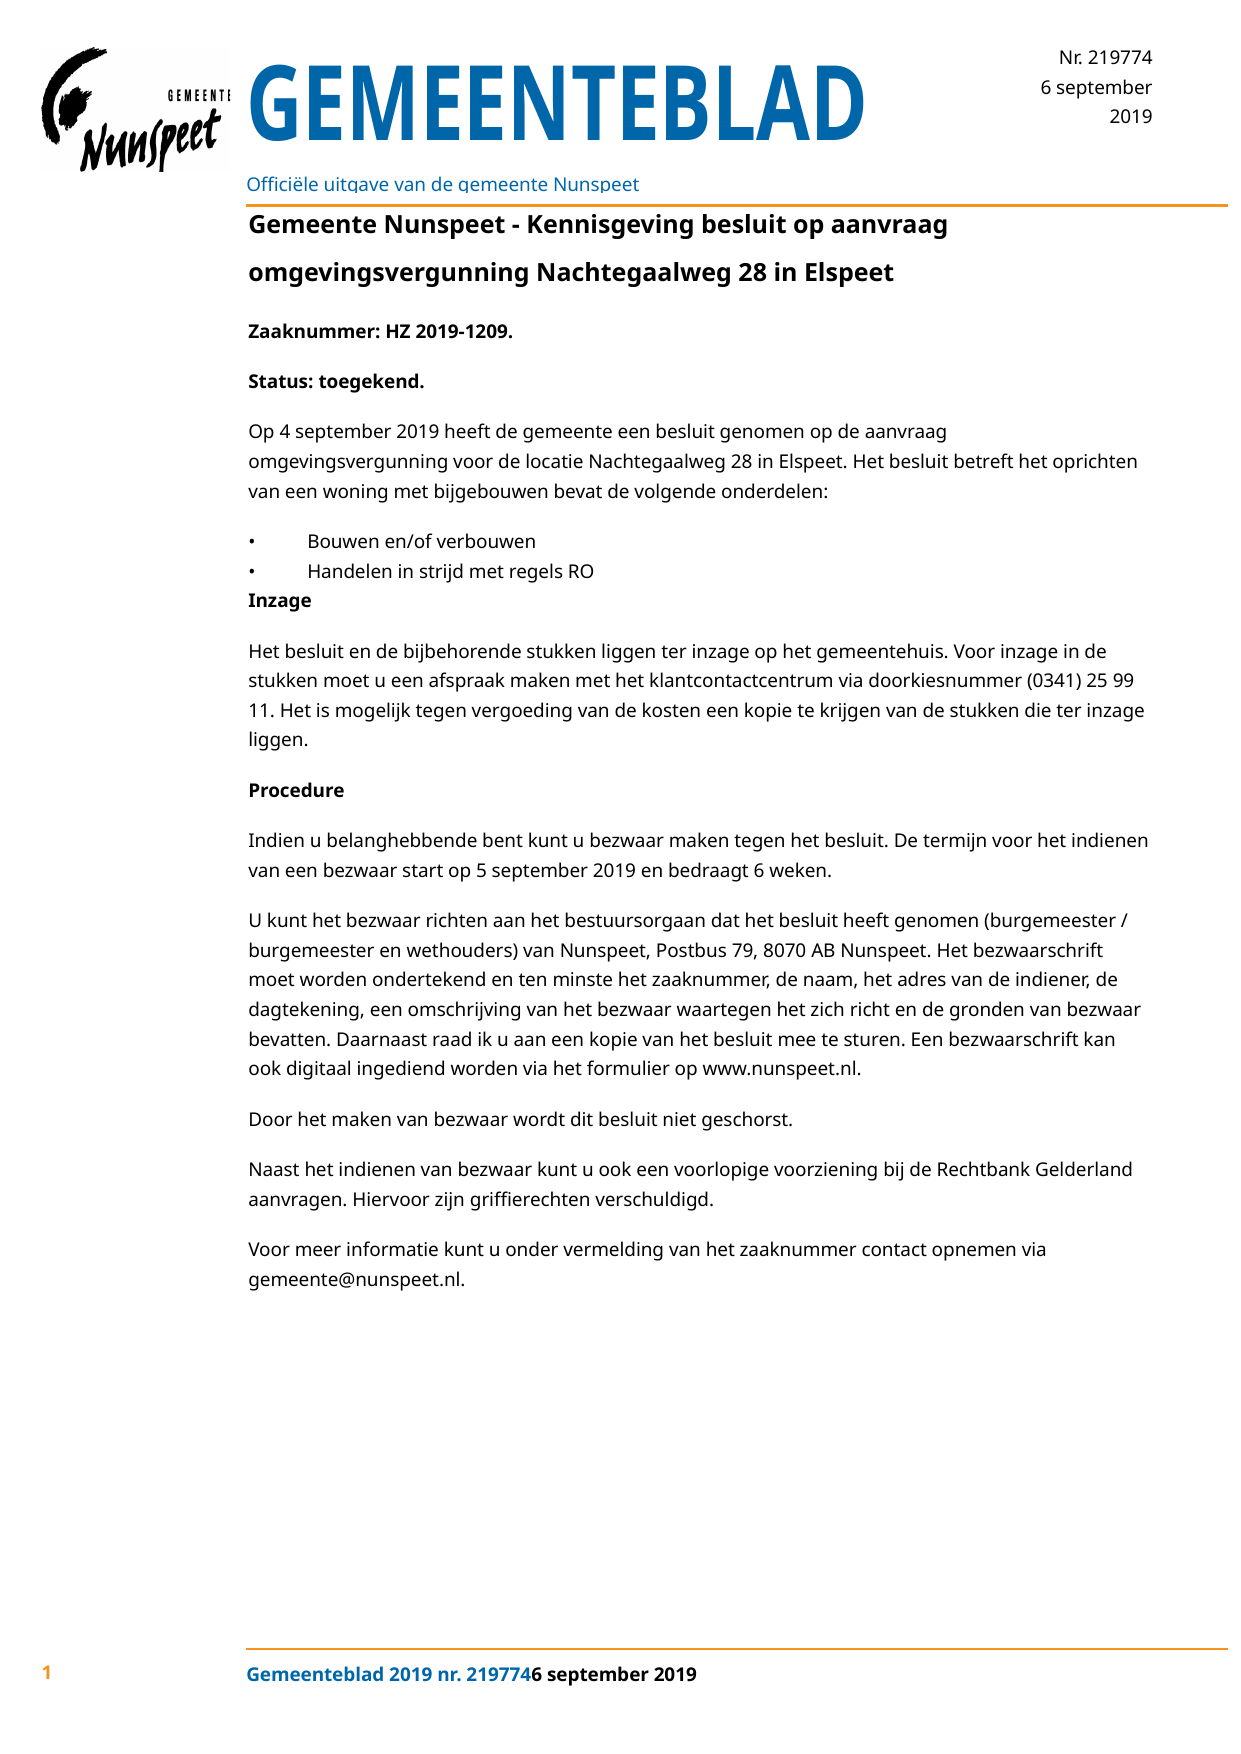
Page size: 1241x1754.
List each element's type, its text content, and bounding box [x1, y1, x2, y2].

list Bouwen en/of verbouwen [248, 528, 1152, 554]
picture [41, 47, 231, 172]
text Gemeente Nunspeet - Kennisgeving besluit op aanvraag omgevingsvergunning Nachtegaalweg 28 in Elspeet [248, 207, 1152, 288]
text Inzage [248, 587, 1152, 613]
text Naast het indienen van bezwaar kunt u ook een voorlopige voorziening bij de Rechtbank Gelderland aanvragen. Hiervoor zijn griffierechten verschuldigd. [248, 1156, 1152, 1212]
text Procedure [248, 777, 1152, 803]
text Voor meer informatie kunt u onder vermelding van het zaaknummer contact opnemen via gemeente@nunspeet.nl. [248, 1236, 1152, 1292]
list Handelen in strijd met regels RO [248, 558, 1152, 584]
text Het besluit en de bijbehorende stukken liggen ter inzage op het gemeentehuis. Voor inzage in de stukken moet u een afspraak maken met het klantcontactcentrum via doorkiesnummer (0341) 25 99 11. Het is mogelijk tegen vergoeding van de kosten een kopie te krijgen van de stukken die ter inzage liggen. [248, 638, 1152, 752]
text Indien u belanghebbende bent kunt u bezwaar maken tegen het besluit. De termijn voor het indienen van een bezwaar start op 5 september 2019 en bedraagt 6 weken. [248, 827, 1152, 883]
text Zaaknummer: HZ 2019-1209. [248, 318, 1152, 344]
text U kunt het bezwaar richten aan het bestuursorgaan dat het besluit heeft genomen (burgemeester / burgemeester en wethouders) van Nunspeet, Postbus 79, 8070 AB Nunspeet. Het bezwaarschrift moet worden ondertekend en ten minste het zaaknummer, de naam, het adres van de indiener, de dagtekening, een omschrijving van het bezwaar waartegen het zich richt en de gronden van bezwaar bevatten. Daarnaast raad ik u aan een kopie van het besluit mee te sturen. Een bezwaarschrift kan ook digitaal ingediend worden via het formulier op www.nunspeet.nl. [248, 907, 1152, 1081]
text Status: toegekend. [248, 368, 1152, 394]
text Op 4 september 2019 heeft de gemeente een besluit genomen op de aanvraag omgevingsvergunning voor de locatie Nachtegaalweg 28 in Elspeet. Het besluit betreft het oprichten van een woning met bijgebouwen bevat de volgende onderdelen: [248, 419, 1152, 504]
text Door het maken van bezwaar wordt dit besluit niet geschorst. [248, 1106, 1152, 1132]
